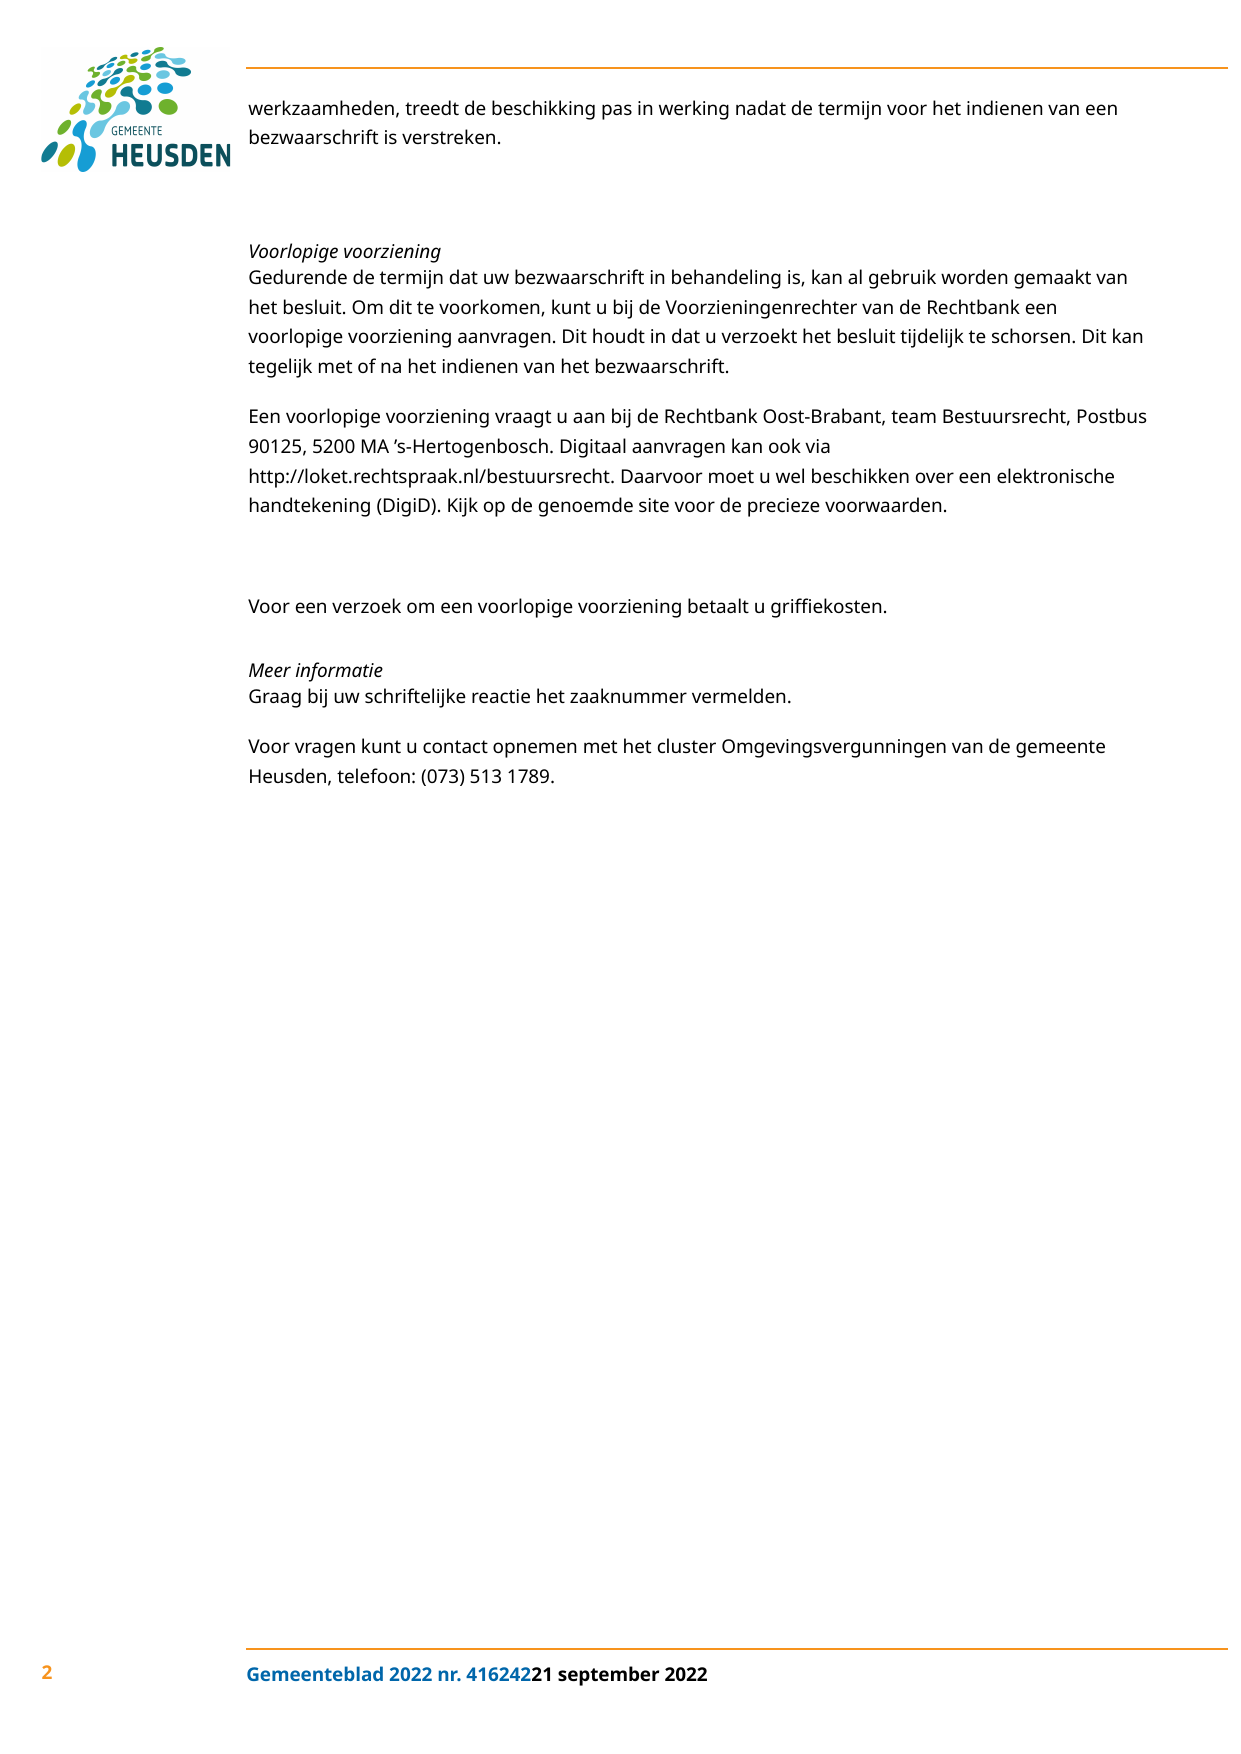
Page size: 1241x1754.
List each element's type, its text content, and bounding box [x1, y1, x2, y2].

text Voorlopige voorziening [248, 239, 1152, 264]
text Een voorlopige voorziening vraagt u aan bij de Rechtbank Oost-Brabant, team Bestuursrecht, Postbus 90125, 5200 MA ’s-Hertogenbosch. Digitaal aanvragen kan ook via http://loket.rechtspraak.nl/bestuursrecht. Daarvoor moet u wel beschikken over een elektronische handtekening (DigiD). Kijk op de genoemde site voor de precieze voorwaarden. [248, 404, 1152, 518]
text Gedurende de termijn dat uw bezwaarschrift in behandeling is, kan al gebruik worden gemaakt van het besluit. Om dit te voorkomen, kunt u bij de Voorzieningenrechter van de Rechtbank een voorlopige voorziening aanvragen. Dit houdt in dat u verzoekt het besluit tijdelijk te schorsen. Dit kan tegelijk met of na het indienen van het bezwaarschrift. [248, 264, 1152, 379]
text Meer informatie [248, 657, 1152, 683]
picture [41, 47, 231, 172]
text Voor vragen kunt u contact opnemen met het cluster Omgevingsvergunningen van de gemeente Heusden, telefoon: (073) 513 1789. [248, 733, 1152, 789]
text Voor een verzoek om een voorlopige voorziening betaalt u griffiekosten. [248, 593, 1152, 619]
text werkzaamheden, treedt de beschikking pas in werking nadat de termijn voor het indienen van een bezwaarschrift is verstreken. [248, 95, 1152, 150]
text Graag bij uw schriftelijke reactie het zaaknummer vermelden. [248, 683, 1152, 709]
